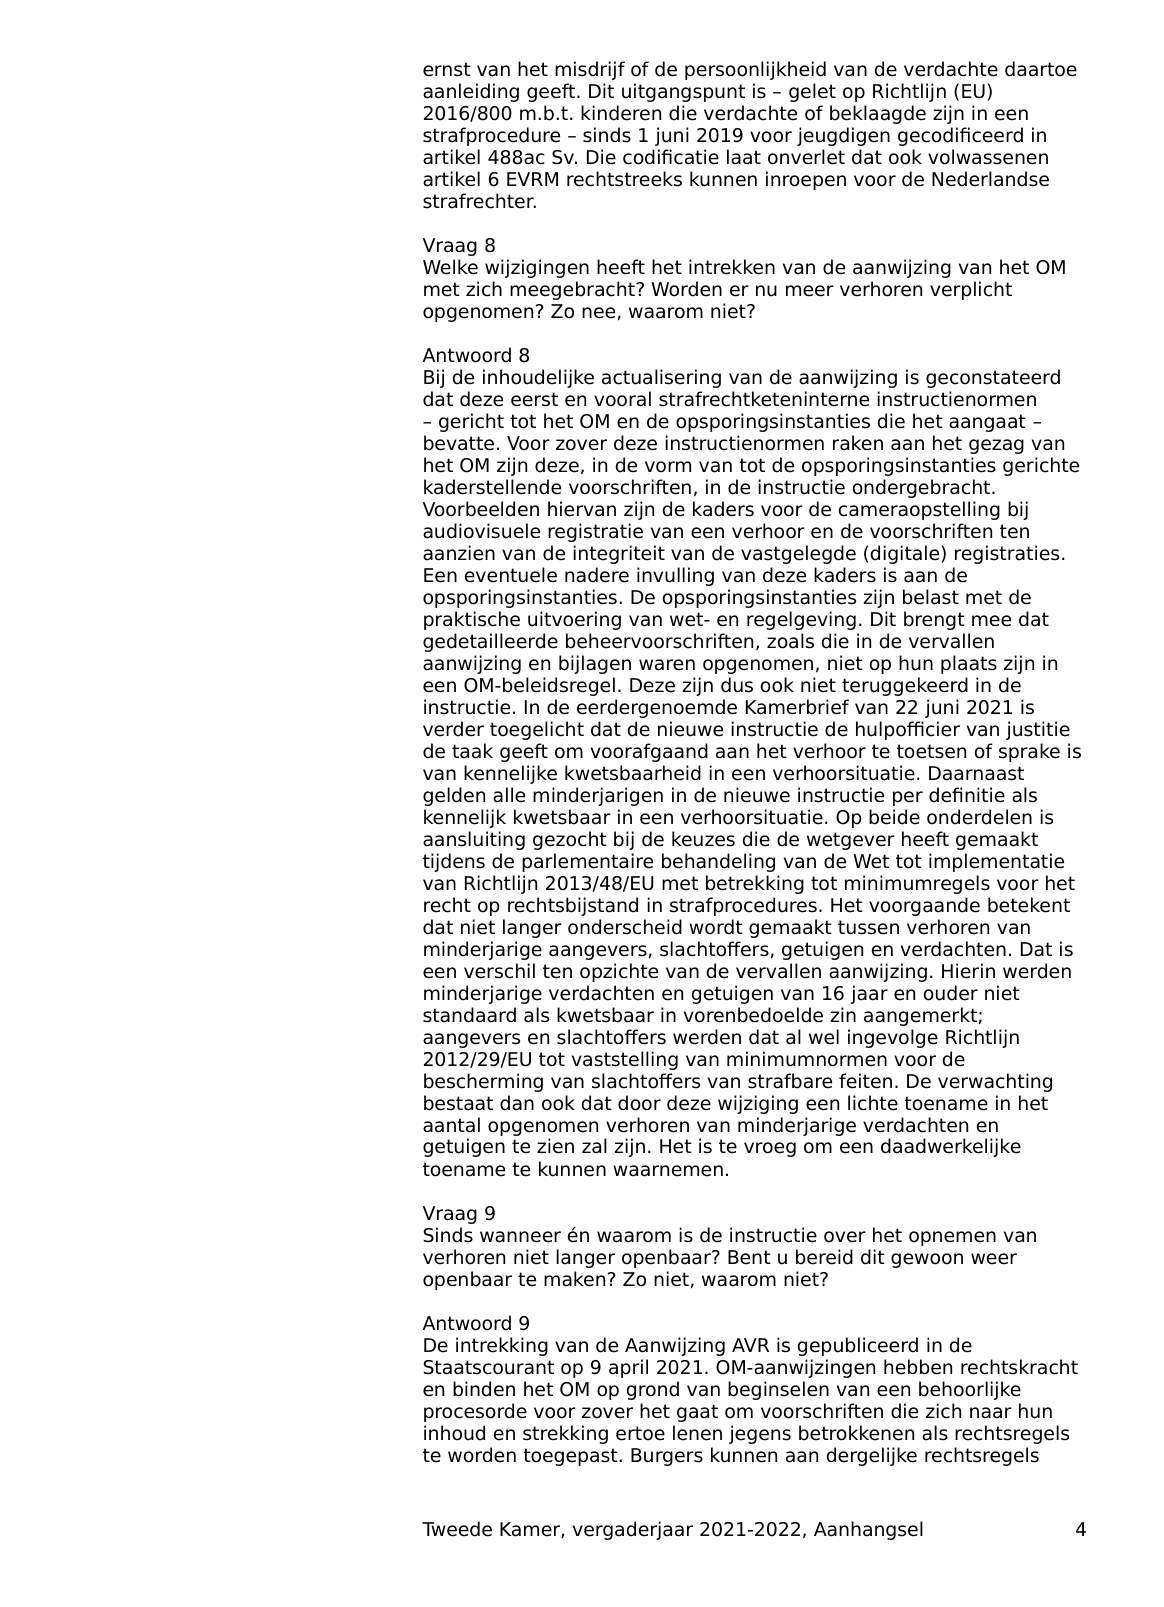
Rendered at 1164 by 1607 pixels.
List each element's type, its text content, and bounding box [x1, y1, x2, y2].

text Sinds wanneer én waarom is de instructie over het opnemen van verhoren niet langer openbaar? Bent u bereid dit gewoon weer openbaar te maken? Zo niet, waarom niet? [422, 1224, 1087, 1291]
text Bij de inhoudelijke actualisering van de aanwijzing is geconstateerd dat deze eerst en vooral strafrechtketeninterne instructienormen – gericht tot het OM en de opsporingsinstanties die het aangaat – bevatte. Voor zover deze instructienormen raken aan het gezag van het OM zijn deze, in de vorm van tot de opsporingsinstanties gerichte kaderstellende voorschriften, in de instructie ondergebracht. Voorbeelden hiervan zijn de kaders voor de cameraopstelling bij audiovisuele registratie van een verhoor en de voorschriften ten aanzien van de integriteit van de vastgelegde (digitale) registraties. Een eventuele nadere invulling van deze kaders is aan de opsporingsinstanties. De opsporingsinstanties zijn belast met de praktische uitvoering van wet- en regelgeving. Dit brengt mee dat gedetailleerde beheervoorschriften, zoals die in de vervallen aanwijzing en bijlagen waren opgenomen, niet op hun plaats zijn in een OM-beleidsregel. Deze zijn dus ook niet teruggekeerd in de instructie. In de eerdergenoemde Kamerbrief van 22 juni 2021 is verder toegelicht dat de nieuwe instructie de hulpofficier van justitie de taak geeft om voorafgaand aan het verhoor te toetsen of sprake is van kennelijke kwetsbaarheid in een verhoorsituatie. Daarnaast gelden alle minderjarigen in de nieuwe instructie per definitie als kennelijk kwetsbaar in een verhoorsituatie. Op beide onderdelen is aansluiting gezocht bij de keuzes die de wetgever heeft gemaakt tijdens de parlementaire behandeling van de Wet tot implementatie van Richtlijn 2013/48/EU met betrekking tot minimumregels voor het recht op rechtsbijstand in strafprocedures. Het voorgaande betekent dat niet langer onderscheid wordt gemaakt tussen verhoren van minderjarige aangevers, slachtoffers, getuigen en verdachten. Dat is een verschil ten opzichte van de vervallen aanwijzing. Hierin werden minderjarige verdachten en getuigen van 16 jaar en ouder niet standaard als kwetsbaar in vorenbedoelde zin aangemerkt; aangevers en slachtoffers werden dat al wel ingevolge Richtlijn 2012/29/EU tot vaststelling van minimumnormen voor de bescherming van slachtoffers van strafbare feiten. De verwachting bestaat dan ook dat door deze wijziging een lichte toename in het aantal opgenomen verhoren van minderjarige verdachten en getuigen te zien zal zijn. Het is te vroeg om een daadwerkelijke toename te kunnen waarnemen. [422, 367, 1087, 1180]
text Vraag 8 [422, 235, 1087, 257]
text Antwoord 8 [422, 345, 1087, 367]
text De intrekking van de Aanwijzing AVR is gepubliceerd in de Staatscourant op 9 april 2021. OM-aanwijzingen hebben rechtskracht en binden het OM op grond van beginselen van een behoorlijke procesorde voor zover het gaat om voorschriften die zich naar hun inhoud en strekking ertoe lenen jegens betrokkenen als rechtsregels te worden toegepast. Burgers kunnen aan dergelijke rechtsregels [422, 1335, 1087, 1467]
text Vraag 9 [422, 1203, 1087, 1224]
text ernst van het misdrijf of de persoonlijkheid van de verdachte daartoe aanleiding geeft. Dit uitgangspunt is – gelet op Richtlijn (EU) 2016/800 m.b.t. kinderen die verdachte of beklaagde zijn in een strafprocedure – sinds 1 juni 2019 voor jeugdigen gecodificeerd in artikel 488ac Sv. Die codificatie laat onverlet dat ook volwassenen artikel 6 EVRM rechtstreeks kunnen inroepen voor de Nederlandse strafrechter. [422, 59, 1087, 213]
text Antwoord 9 [422, 1313, 1087, 1335]
text Welke wijzigingen heeft het intrekken van de aanwijzing van het OM met zich meegebracht? Worden er nu meer verhoren verplicht opgenomen? Zo nee, waarom niet? [422, 257, 1087, 323]
